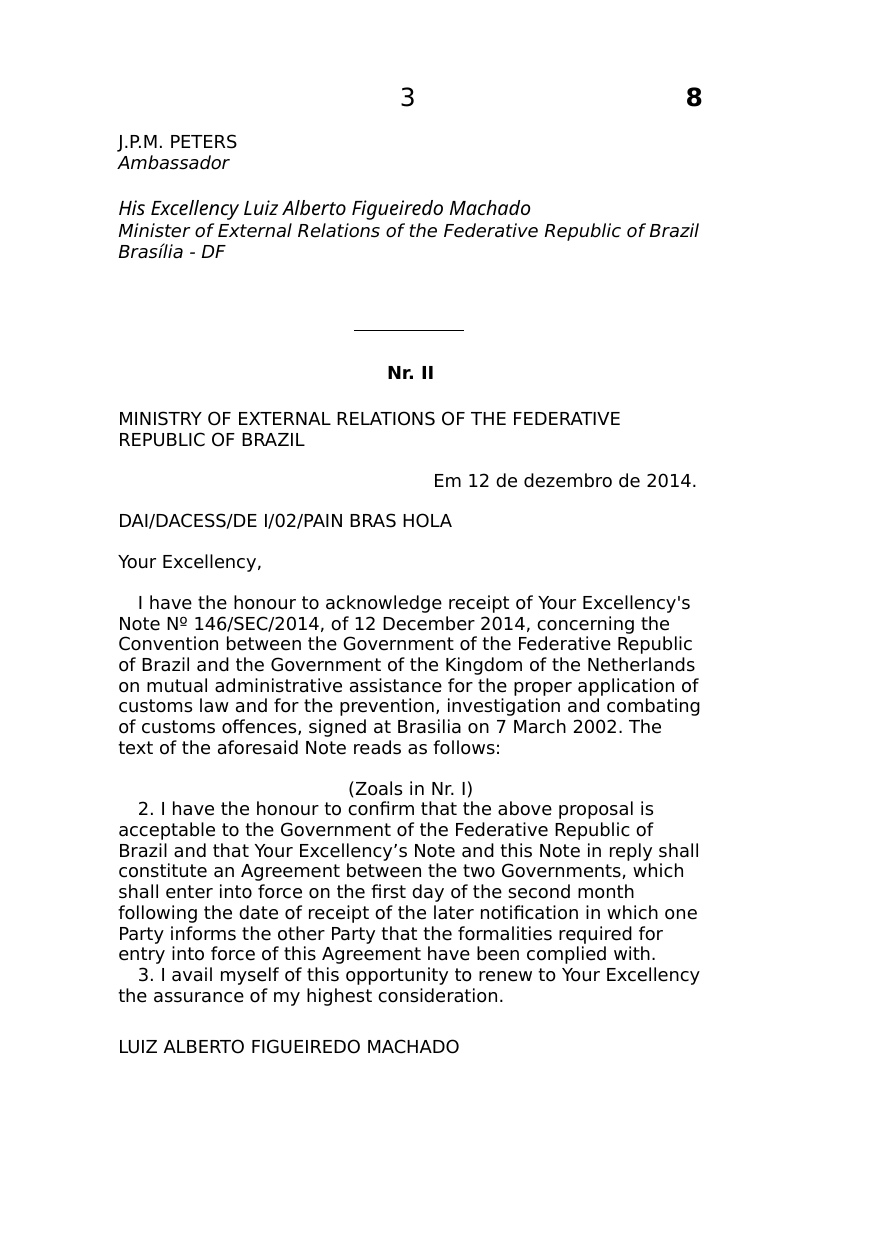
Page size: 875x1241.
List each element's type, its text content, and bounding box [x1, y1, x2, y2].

text LUIZ ALBERTO FIGUEIREDO MACHADO [118, 1036, 703, 1057]
text Em 12 de dezembro de 2014. [118, 470, 703, 491]
text Ambassador His Excellency Luiz Alberto Figueiredo Machado [118, 153, 703, 221]
text Minister of External Relations of the Federative Republic of Brazil [118, 221, 703, 242]
text 2. I have the honour to confirm that the above proposal is acceptable to the Government of the Federative Republic of Brazil and that Your Excellency’s Note and this Note in reply shall constitute an Agreement between the two Governments, which shall enter into force on the first day of the second month following the date of receipt of the later notification in which one Party informs the other Party that the formalities required for entry into force of this Agreement have been complied with. [118, 799, 703, 965]
text DAI/DACESS/DE I/02/PAIN BRAS HOLA [118, 511, 703, 532]
text MINISTRY OF EXTERNAL RELATIONS OF THE FEDERATIVE REPUBLIC OF BRAZIL [118, 409, 703, 450]
text I have the honour to acknowledge receipt of Your Excellency's Note Nº 146/SEC/2014, of 12 December 2014, concerning the Convention between the Government of the Federative Republic of Brazil and the Government of the Kingdom of the Netherlands on mutual administrative assistance for the proper application of customs law and for the prevention, investigation and combating of customs offences, signed at Brasilia on 7 March 2002. The text of the aforesaid Note reads as follows: [118, 593, 703, 758]
text (Zoals in Nr. I) [118, 778, 703, 799]
text 3. I avail myself of this opportunity to renew to Your Excellency the assurance of my highest consideration. [118, 965, 703, 1006]
subtitle Nr. II [118, 363, 703, 384]
text Your Excellency, [118, 552, 703, 573]
text Brasília - DF [118, 242, 703, 262]
text J.P.M. PETERS [118, 132, 703, 153]
